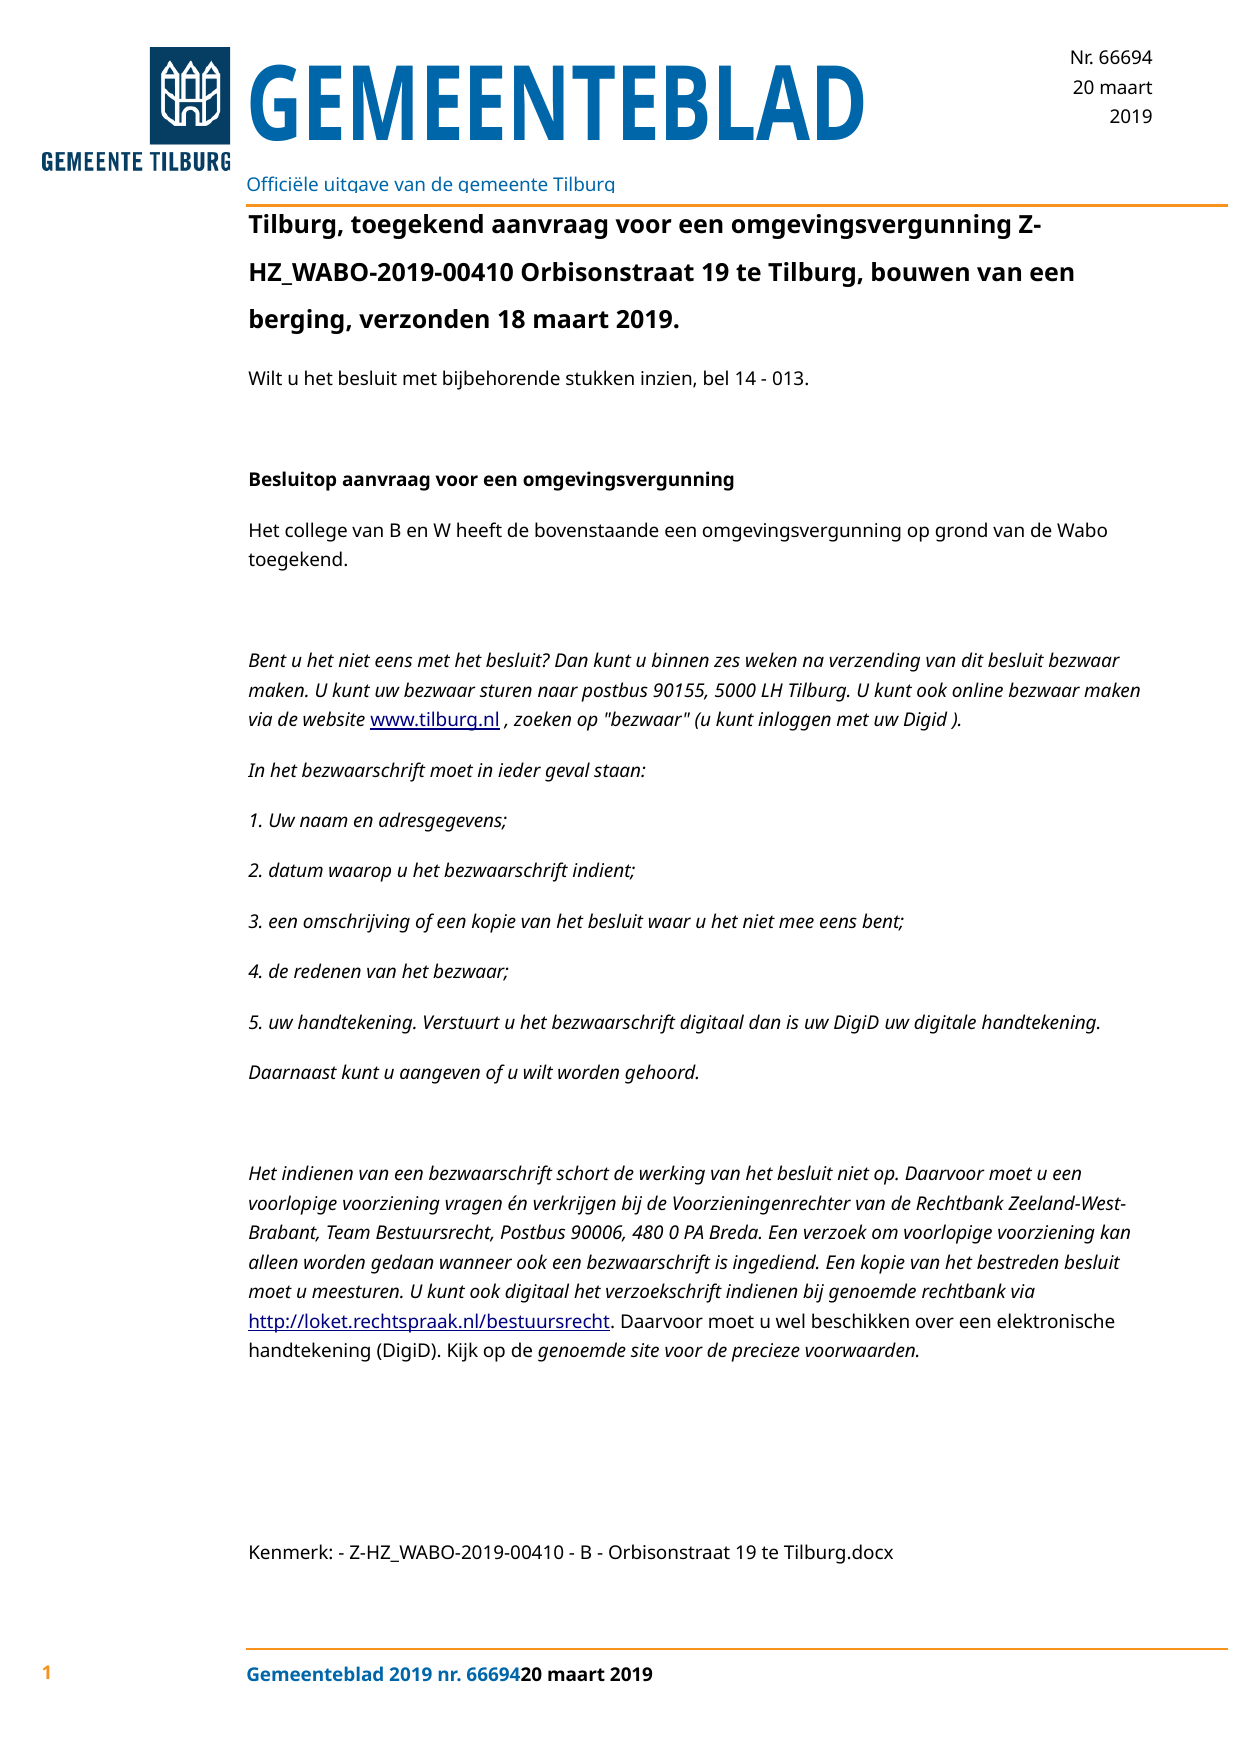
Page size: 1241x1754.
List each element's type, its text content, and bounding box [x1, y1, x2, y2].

text 2. datum waarop u het bezwaarschrift indient; [248, 858, 1152, 883]
text Bent u het niet eens met het besluit? Dan kunt u binnen zes weken na verzending van dit besluit bezwaar maken. U kunt uw bezwaar sturen naar postbus 90155, 5000 LH Tilburg. U kunt ook online bezwaar maken via de website www.tilburg.nl , zoeken op "bezwaar" (u kunt inloggen met uw Digid ). [248, 647, 1152, 732]
text Wilt u het besluit met bijbehorende stukken inzien, bel 14 - 013. [248, 366, 1152, 391]
text Daarnaast kunt u aangeven of u wilt worden gehoord. [248, 1059, 1152, 1085]
text Kenmerk: - Z-HZ_WABO-2019-00410 - B - Orbisonstraat 19 te Tilburg.docx [248, 1539, 1152, 1565]
text Besluitop aanvraag voor een omgevingsvergunning [248, 466, 1152, 492]
text In het bezwaarschrift moet in ieder geval staan: [248, 757, 1152, 782]
text 4. de redenen van het bezwaar; [248, 958, 1152, 984]
picture [41, 47, 231, 172]
text 1. Uw naam en adresgegevens; [248, 807, 1152, 833]
text Het college van B en W heeft de bovenstaande een omgevingsvergunning op grond van de Wabo toegekend. [248, 517, 1152, 572]
text Het indienen van een bezwaarschrift schort de werking van het besluit niet op. Daarvoor moet u een voorlopige voorziening vragen én verkrijgen bij de Voorzieningenrechter van de Rechtbank Zeeland-West-Brabant, Team Bestuursrecht, Postbus 90006, 480 0 PA Breda. Een verzoek om voorlopige voorziening kan alleen worden gedaan wanneer ook een bezwaarschrift is ingediend. Een kopie van het bestreden besluit moet u meesturen. U kunt ook digitaal het verzoekschrift indienen bij genoemde rechtbank via http://loket.rechtspraak.nl/bestuursrecht. Daarvoor moet u wel beschikken over een elektronische handtekening (DigiD). Kijk op de genoemde site voor de precieze voorwaarden. [248, 1160, 1152, 1363]
text 3. een omschrijving of een kopie van het besluit waar u het niet mee eens bent; [248, 908, 1152, 934]
text Tilburg, toegekend aanvraag voor een omgevingsvergunning Z-HZ_WABO-2019-00410 Orbisonstraat 19 te Tilburg, bouwen van een berging, verzonden 18 maart 2019. [248, 207, 1152, 336]
text 5. uw handtekening. Verstuurt u het bezwaarschrift digitaal dan is uw DigiD uw digitale handtekening. [248, 1009, 1152, 1034]
